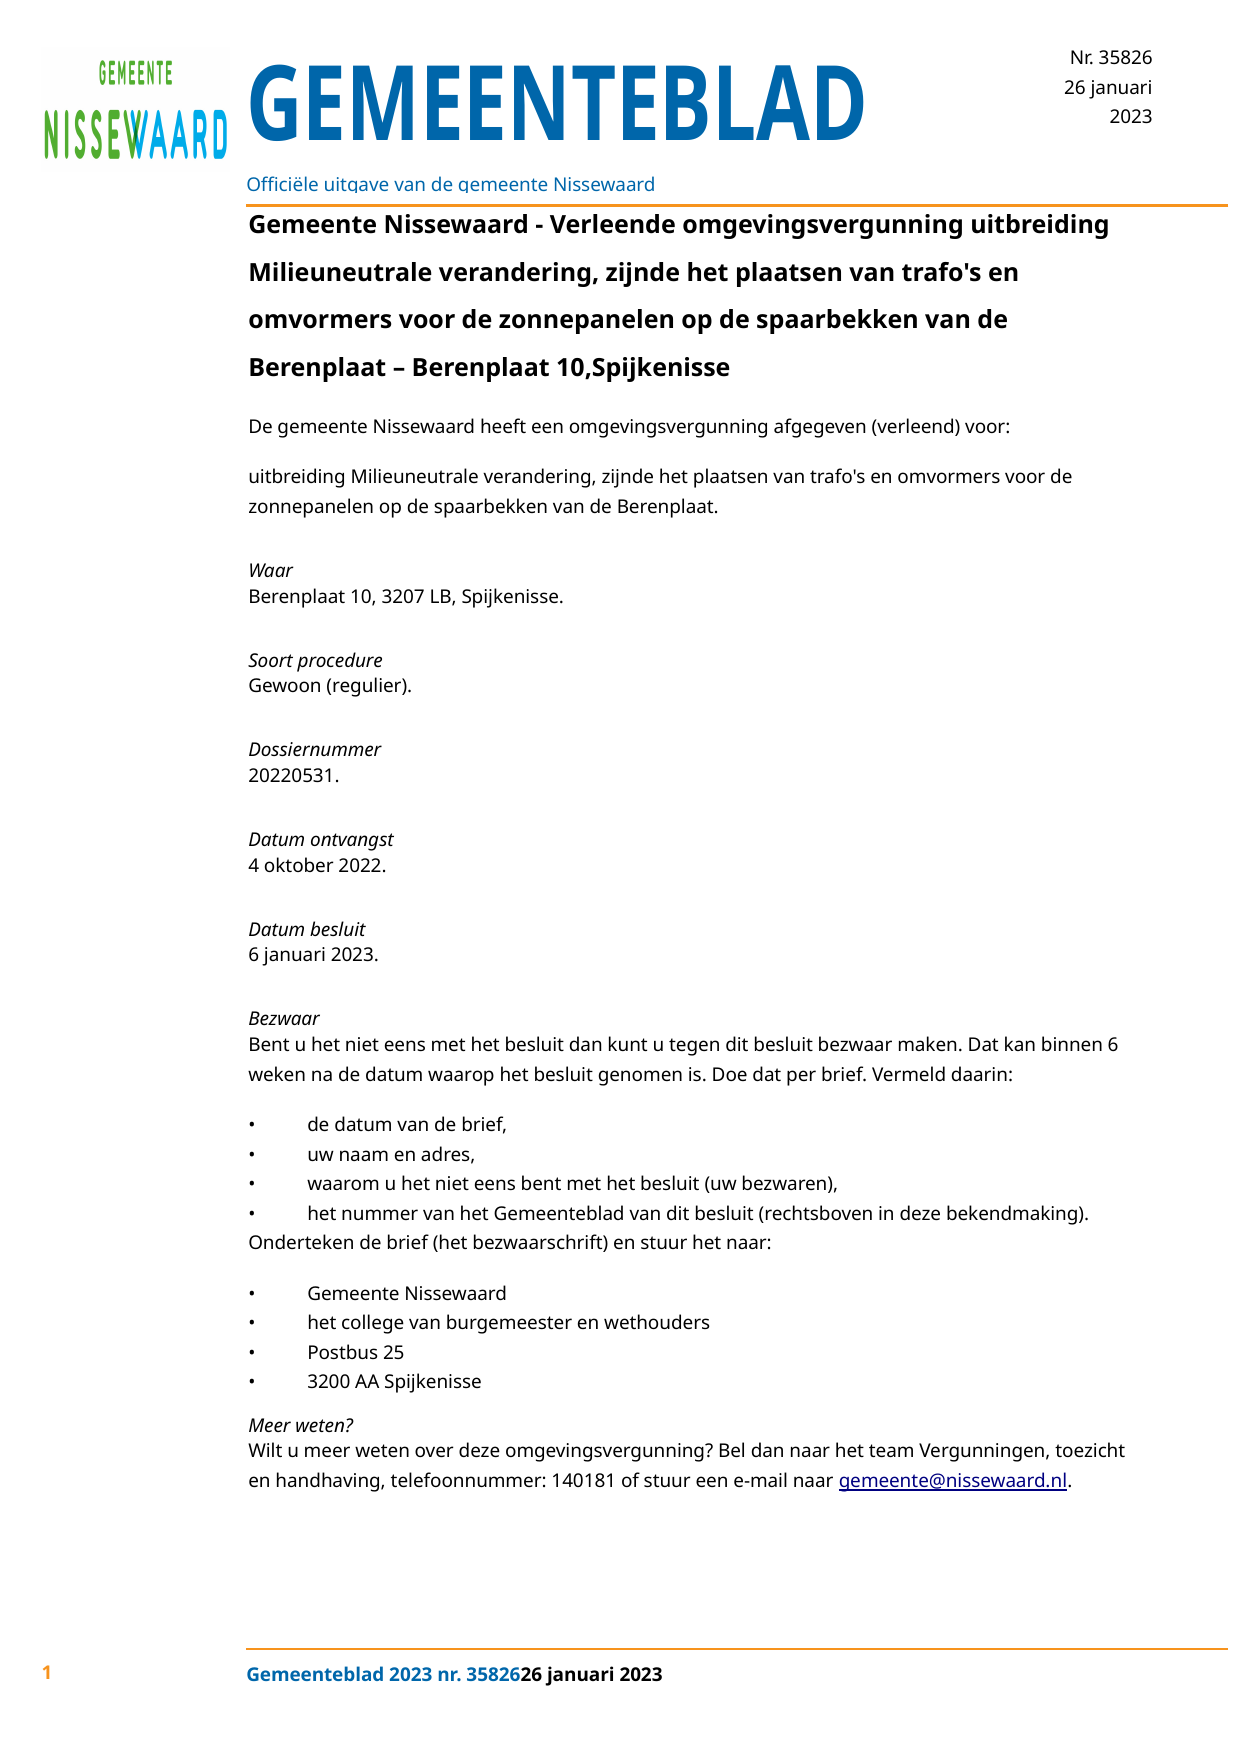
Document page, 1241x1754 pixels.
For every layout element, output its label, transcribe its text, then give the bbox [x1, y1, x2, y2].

text Soort procedure [248, 647, 1152, 672]
text Berenplaat 10, 3207 LB, Spijkenisse. [248, 583, 1152, 608]
list waarom u het niet eens bent met het besluit (uw bezwaren), [248, 1170, 1152, 1196]
text Meer weten? [248, 1412, 1152, 1438]
text Bezwaar [248, 1006, 1152, 1031]
list het nummer van het Gemeenteblad van dit besluit (rechtsboven in deze bekendmaking). [248, 1200, 1152, 1226]
list 3200 AA Spijkenisse [248, 1369, 1152, 1394]
text Wilt u meer weten over deze omgevingsvergunning? Bel dan naar het team Vergunningen, toezicht en handhaving, telefoonnummer: 140181 of stuur een e-mail naar gemeente@nissewaard.nl. [248, 1438, 1152, 1493]
text Datum ontvangst [248, 826, 1152, 852]
text 4 oktober 2022. [248, 852, 1152, 878]
list het college van burgemeester en wethouders [248, 1309, 1152, 1335]
text Bent u het niet eens met het besluit dan kunt u tegen dit besluit bezwaar maken. Dat kan binnen 6 weken na de datum waarop het besluit genomen is. Doe dat per brief. Vermeld daarin: [248, 1031, 1152, 1087]
text Onderteken de brief (het bezwaarschrift) en stuur het naar: [248, 1229, 1152, 1255]
text 20220531. [248, 762, 1152, 788]
text uitbreiding Milieuneutrale verandering, zijnde het plaatsen van trafo's en omvormers voor de zonnepanelen op de spaarbekken van de Berenplaat. [248, 463, 1152, 519]
text Waar [248, 557, 1152, 583]
text Gemeente Nissewaard - Verleende omgevingsvergunning uitbreiding Milieuneutrale verandering, zijnde het plaatsen van trafo's en omvormers voor de zonnepanelen op de spaarbekken van de Berenplaat – Berenplaat 10,Spijkenisse [248, 207, 1152, 384]
text Gewoon (regulier). [248, 672, 1152, 698]
picture [41, 47, 231, 172]
list Postbus 25 [248, 1339, 1152, 1365]
list de datum van de brief, [248, 1111, 1152, 1137]
list Gemeente Nissewaard [248, 1280, 1152, 1306]
text De gemeente Nissewaard heeft een omgevingsvergunning afgegeven (verleend) voor: [248, 413, 1152, 439]
list uw naam en adres, [248, 1141, 1152, 1167]
text 6 januari 2023. [248, 942, 1152, 967]
text Dossiernummer [248, 736, 1152, 762]
text Datum besluit [248, 916, 1152, 942]
